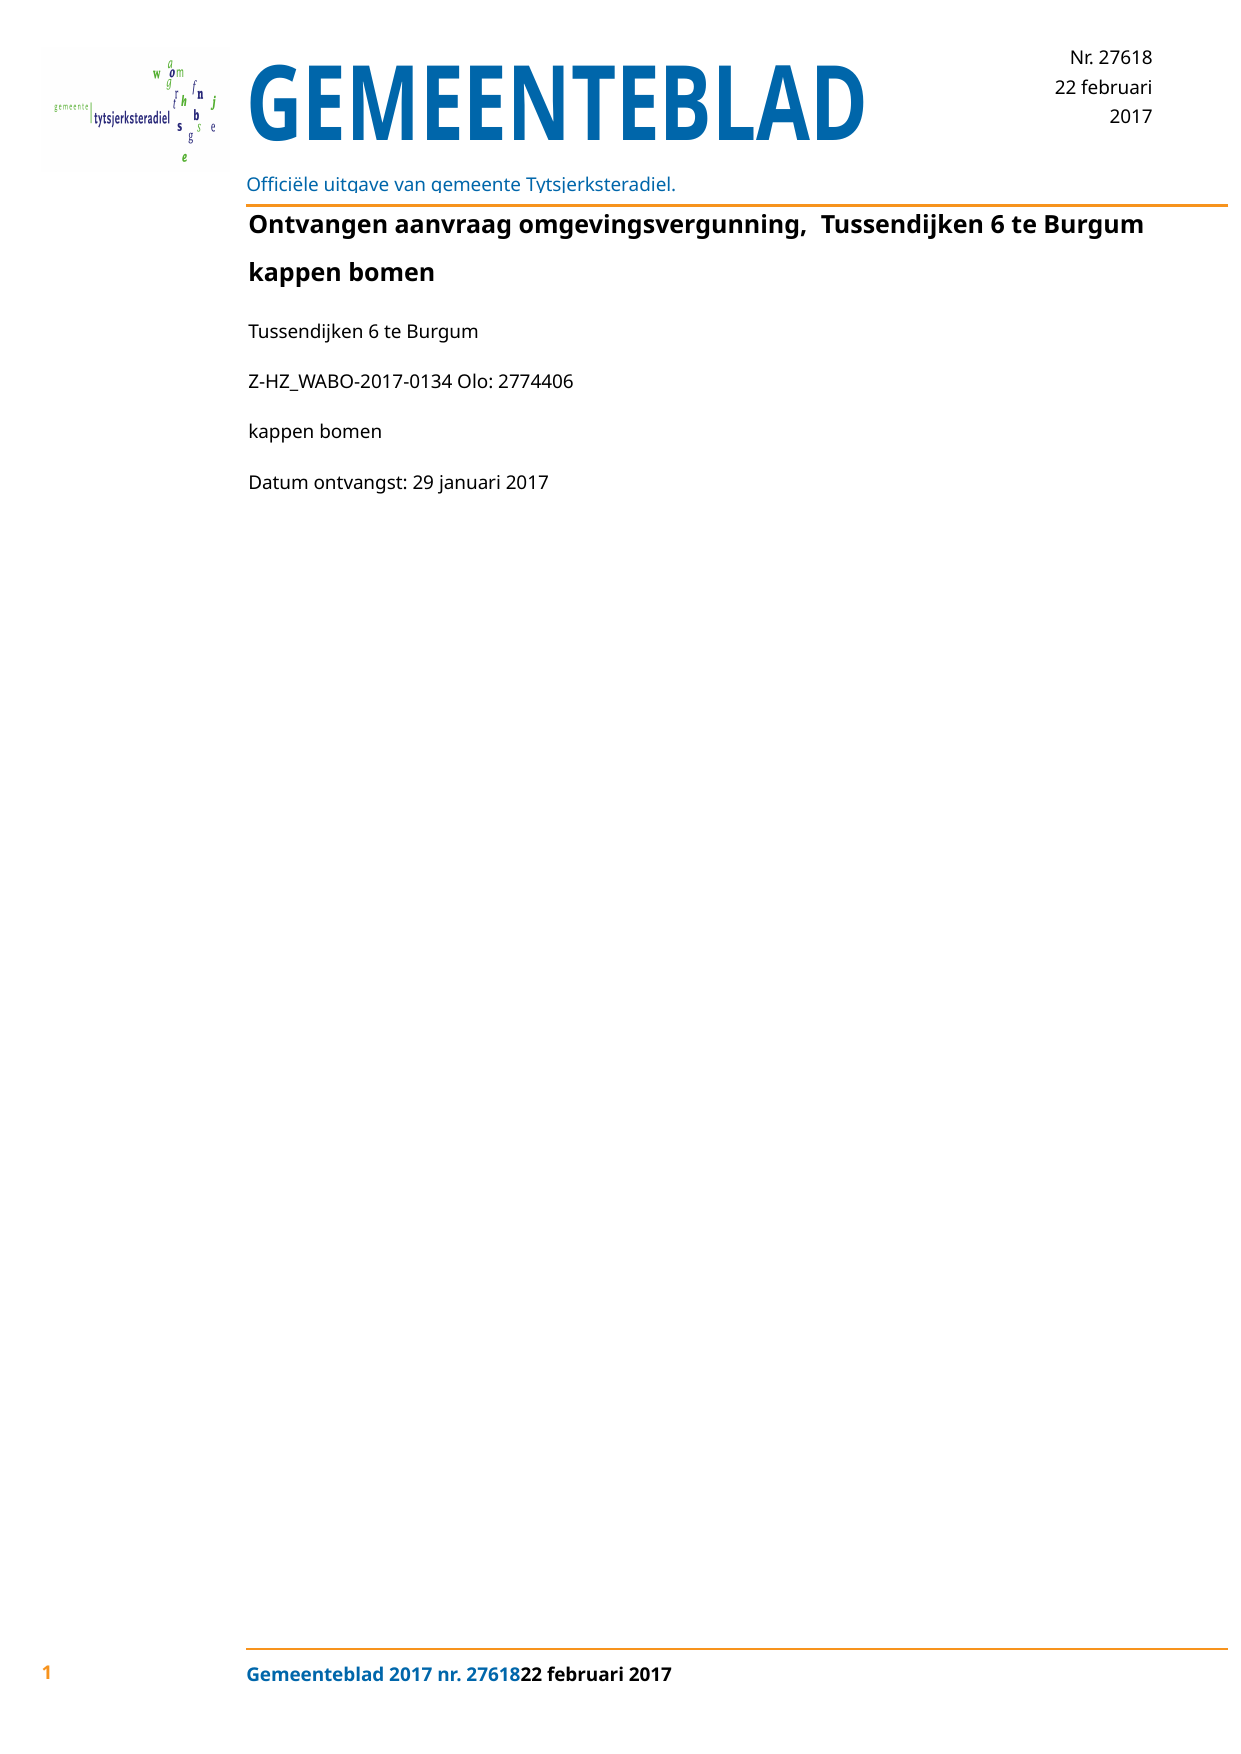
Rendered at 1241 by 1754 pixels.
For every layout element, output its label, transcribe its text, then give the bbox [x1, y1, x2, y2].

picture [41, 47, 231, 172]
text Z-HZ_WABO-2017-0134 Olo: 2774406 [248, 368, 1152, 394]
text Ontvangen aanvraag omgevingsvergunning, Tussendijken 6 te Burgum kappen bomen [248, 207, 1152, 288]
text Tussendijken 6 te Burgum [248, 318, 1152, 344]
text Datum ontvangst: 29 januari 2017 [248, 469, 1152, 495]
text kappen bomen [248, 419, 1152, 444]
